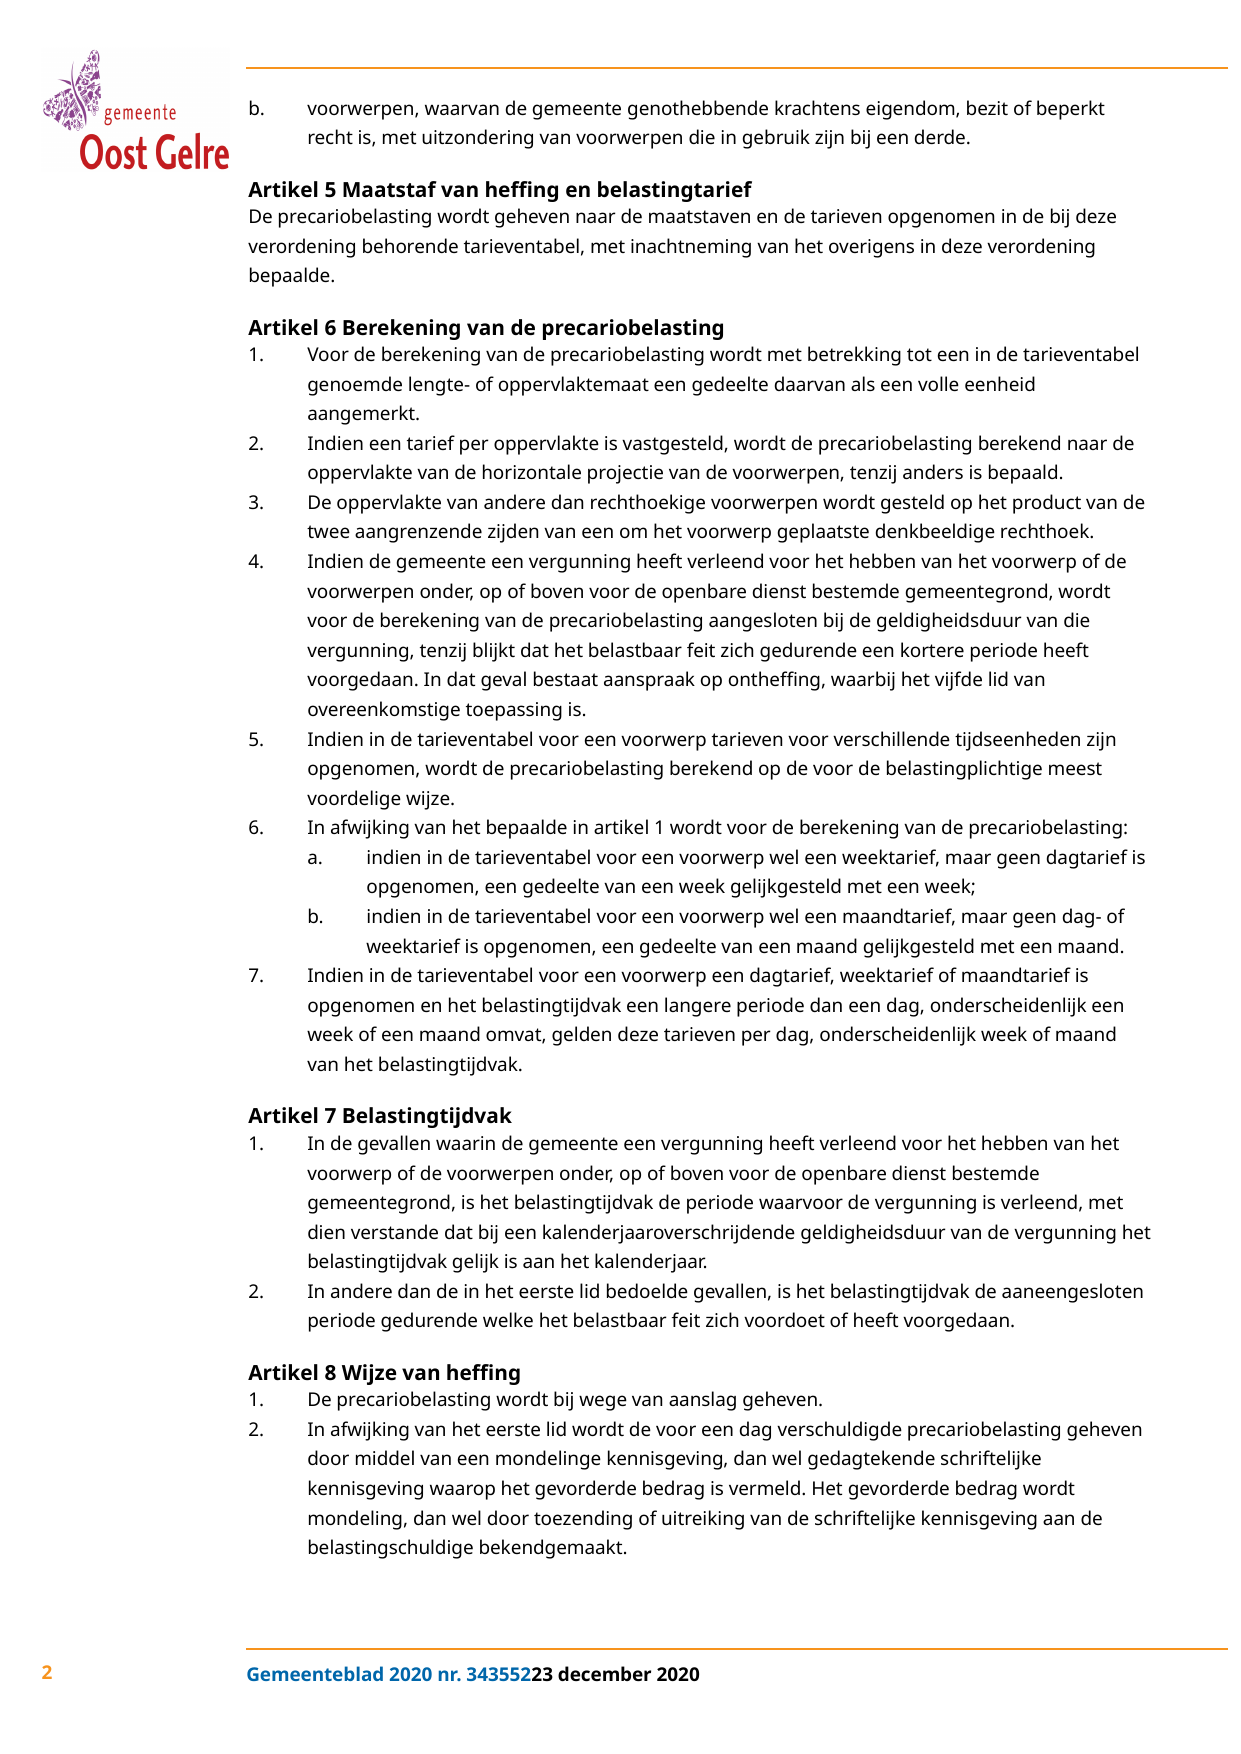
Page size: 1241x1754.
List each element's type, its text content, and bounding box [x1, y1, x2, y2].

list In afwijking van het bepaalde in artikel 1 wordt voor de berekening van de precariobelasting: [248, 814, 1152, 840]
text Artikel 6 Berekening van de precariobelasting [248, 313, 1152, 341]
list De precariobelasting wordt bij wege van aanslag geheven. [248, 1386, 1152, 1412]
list Indien in de tarieventabel voor een voorwerp tarieven voor verschillende tijdseenheden zijn opgenomen, wordt de precariobelasting berekend op de voor de belastingplichtige meest voordelige wijze. [248, 726, 1152, 811]
text Artikel 8 Wijze van heffing [248, 1358, 1152, 1386]
list In afwijking van het eerste lid wordt de voor een dag verschuldigde precariobelasting geheven door middel van een mondelinge kennisgeving, dan wel gedagtekende schriftelijke kennisgeving waarop het gevorderde bedrag is vermeld. Het gevorderde bedrag wordt mondeling, dan wel door toezending of uitreiking van de schriftelijke kennisgeving aan de belastingschuldige bekendgemaakt. [248, 1416, 1152, 1560]
text Artikel 7 Belastingtijdvak [248, 1102, 1152, 1130]
text De precariobelasting wordt geheven naar de maatstaven en de tarieven opgenomen in de bij deze verordening behorende tarieventabel, met inachtneming van het overigens in deze verordening bepaalde. [248, 203, 1152, 288]
list indien in de tarieventabel voor een voorwerp wel een weektarief, maar geen dagtarief is opgenomen, een gedeelte van een week gelijkgesteld met een week; [307, 844, 1152, 899]
list In de gevallen waarin de gemeente een vergunning heeft verleend voor het hebben van het voorwerp of de voorwerpen onder, op of boven voor de openbare dienst bestemde gemeentegrond, is het belastingtijdvak de periode waarvoor de vergunning is verleend, met dien verstande dat bij een kalenderjaaroverschrijdende geldigheidsduur van de vergunning het belastingtijdvak gelijk is aan het kalenderjaar. [248, 1130, 1152, 1274]
list De oppervlakte van andere dan rechthoekige voorwerpen wordt gesteld op het product van de twee aangrenzende zijden van een om het voorwerp geplaatste denkbeeldige rechthoek. [248, 489, 1152, 544]
list In andere dan de in het eerste lid bedoelde gevallen, is het belastingtijdvak de aaneengesloten periode gedurende welke het belastbaar feit zich voordoet of heeft voorgedaan. [248, 1278, 1152, 1333]
list indien in de tarieventabel voor een voorwerp wel een maandtarief, maar geen dag- of weektarief is opgenomen, een gedeelte van een maand gelijkgesteld met een maand. [307, 903, 1152, 959]
list Indien de gemeente een vergunning heeft verleend voor het hebben van het voorwerp of de voorwerpen onder, op of boven voor de openbare dienst bestemde gemeentegrond, wordt voor de berekening van de precariobelasting aangesloten bij de geldigheidsduur van die vergunning, tenzij blijkt dat het belastbaar feit zich gedurende een kortere periode heeft voorgedaan. In dat geval bestaat aanspraak op ontheffing, waarbij het vijfde lid van overeenkomstige toepassing is. [248, 548, 1152, 722]
text Artikel 5 Maatstaf van heffing en belastingtarief [248, 175, 1152, 203]
list voorwerpen, waarvan de gemeente genothebbende krachtens eigendom, bezit of beperkt recht is, met uitzondering van voorwerpen die in gebruik zijn bij een derde. [248, 95, 1152, 150]
picture [41, 47, 231, 172]
list Indien een tarief per oppervlakte is vastgesteld, wordt de precariobelasting berekend naar de oppervlakte van de horizontale projectie van de voorwerpen, tenzij anders is bepaald. [248, 430, 1152, 485]
list Indien in de tarieventabel voor een voorwerp een dagtarief, weektarief of maandtarief is opgenomen en het belastingtijdvak een langere periode dan een dag, onderscheidenlijk een week of een maand omvat, gelden deze tarieven per dag, onderscheidenlijk week of maand van het belastingtijdvak. [248, 962, 1152, 1077]
list Voor de berekening van de precariobelasting wordt met betrekking tot een in de tarieventabel genoemde lengte- of oppervlaktemaat een gedeelte daarvan als een volle eenheid aangemerkt. [248, 341, 1152, 426]
